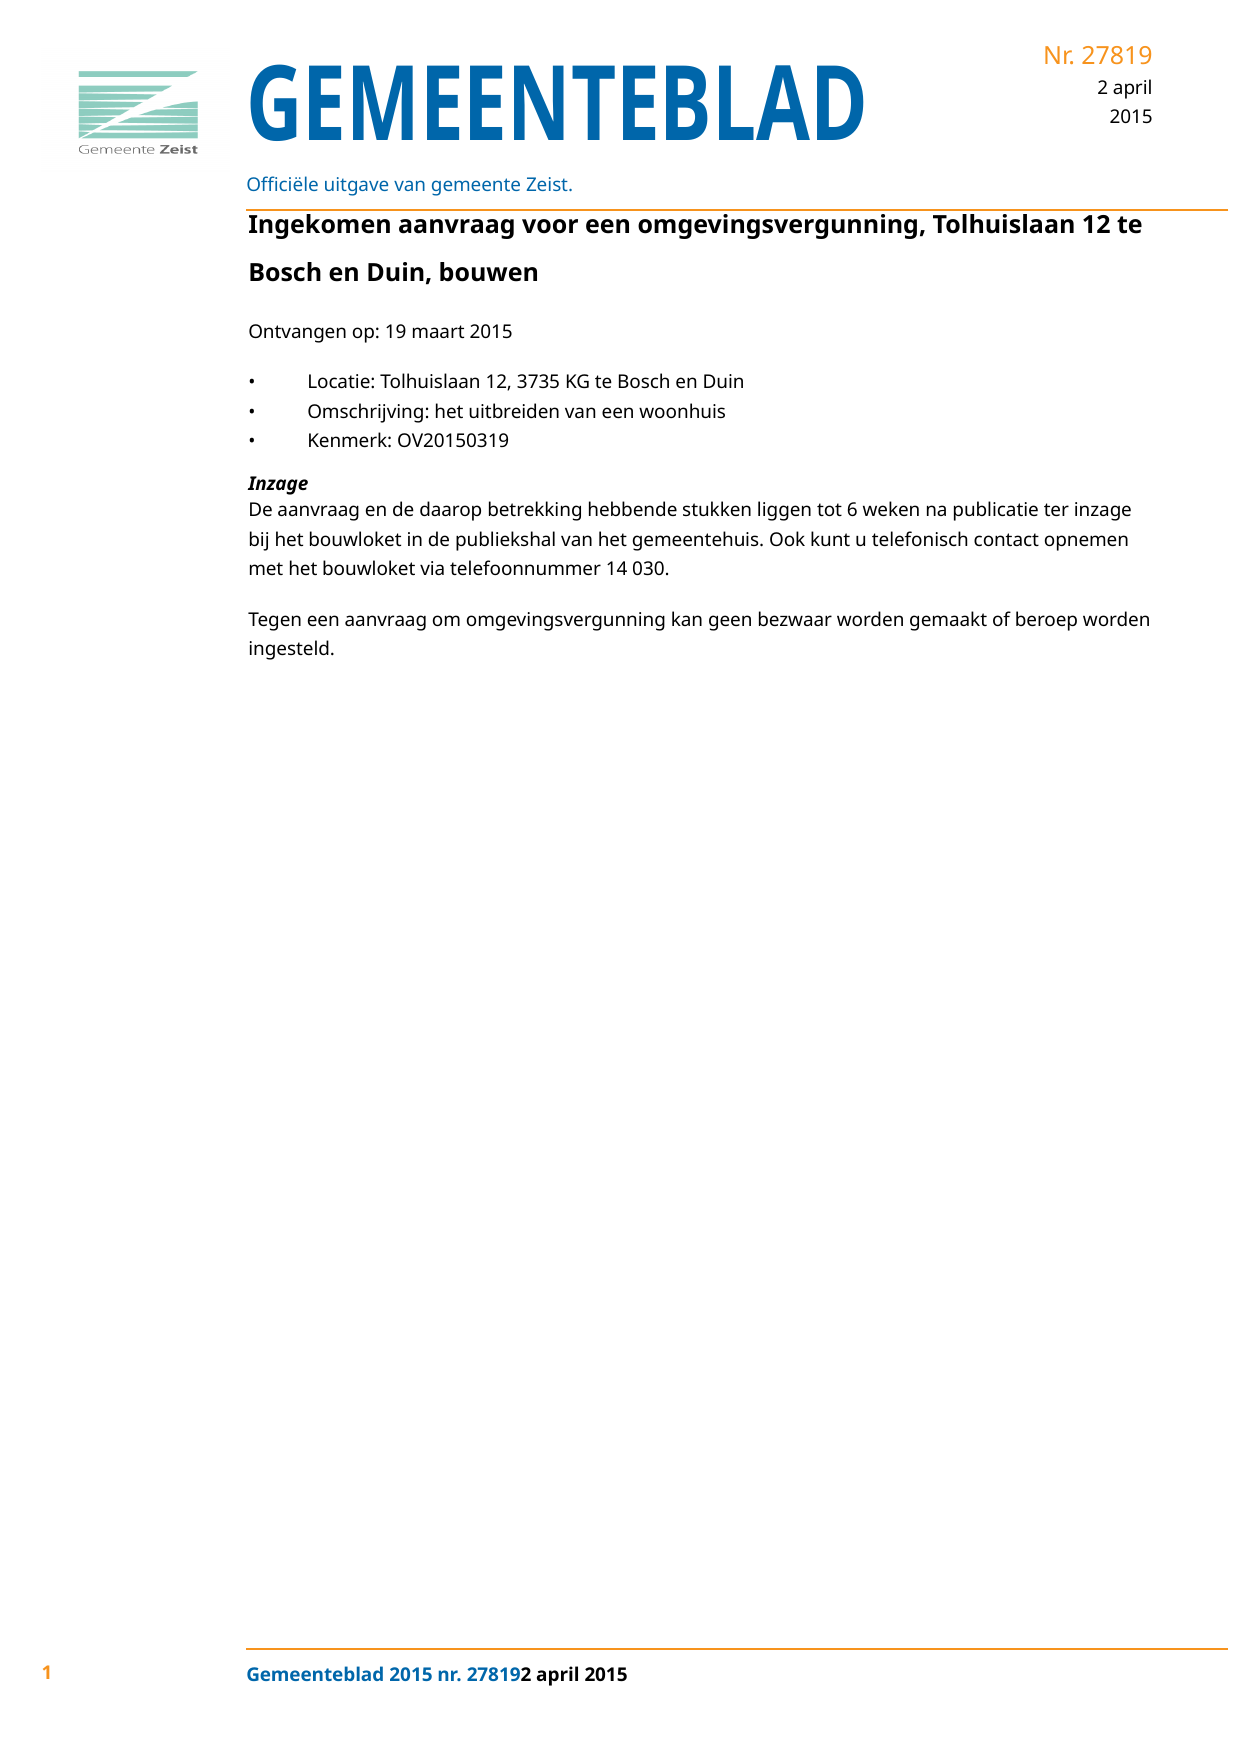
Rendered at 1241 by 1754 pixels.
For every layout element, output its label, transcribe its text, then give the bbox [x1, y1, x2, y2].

picture [41, 47, 231, 172]
text Inzage [248, 471, 1152, 496]
list Kenmerk: OV20150319 [248, 427, 1152, 453]
text Ontvangen op: 19 maart 2015 [248, 318, 1152, 344]
list Omschrijving: het uitbreiden van een woonhuis [248, 398, 1152, 424]
text Ingekomen aanvraag voor een omgevingsvergunning, Tolhuislaan 12 te Bosch en Duin, bouwen [248, 211, 1152, 288]
list Locatie: Tolhuislaan 12, 3735 KG te Bosch en Duin [248, 368, 1152, 394]
text De aanvraag en de daarop betrekking hebbende stukken liggen tot 6 weken na publicatie ter inzage bij het bouwloket in de publiekshal van het gemeentehuis. Ook kunt u telefonisch contact opnemen met het bouwloket via telefoonnummer 14 030. [248, 496, 1152, 581]
text Tegen een aanvraag om omgevingsvergunning kan geen bezwaar worden gemaakt of beroep worden ingesteld. [248, 606, 1152, 661]
